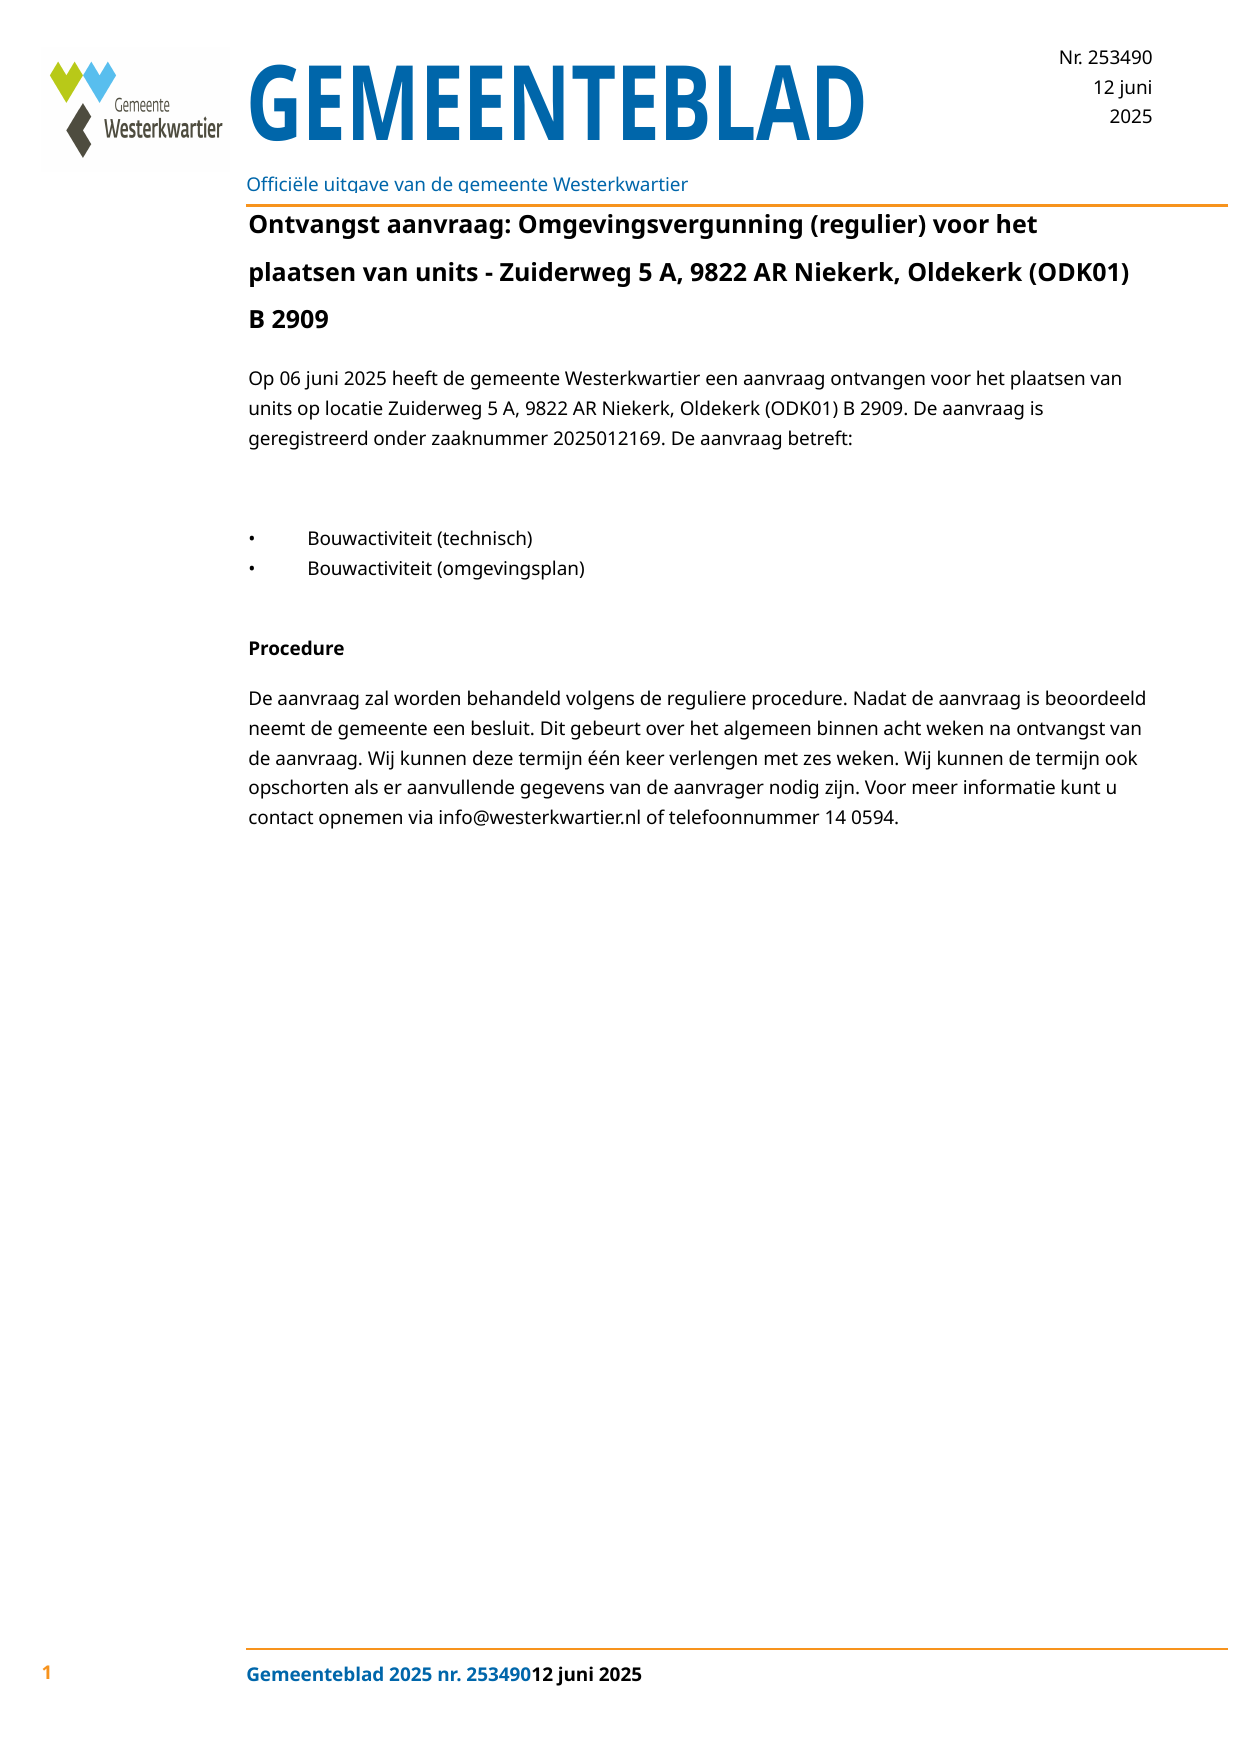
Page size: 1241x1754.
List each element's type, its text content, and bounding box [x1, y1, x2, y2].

text Procedure [248, 635, 1152, 661]
text Ontvangst aanvraag: Omgevingsvergunning (regulier) voor het plaatsen van units - Zuiderweg 5 A, 9822 AR Niekerk, Oldekerk (ODK01) B 2909 [248, 207, 1152, 336]
text De aanvraag zal worden behandeld volgens de reguliere procedure. Nadat de aanvraag is beoordeeld neemt de gemeente een besluit. Dit gebeurt over het algemeen binnen acht weken na ontvangst van de aanvraag. Wij kunnen deze termijn één keer verlengen met zes weken. Wij kunnen de termijn ook opschorten als er aanvullende gegevens van de aanvrager nodig zijn. Voor meer informatie kunt u contact opnemen via info@westerkwartier.nl of telefoonnummer 14 0594. [248, 686, 1152, 829]
picture [41, 47, 231, 172]
list Bouwactiviteit (technisch) [248, 526, 1152, 551]
list Bouwactiviteit (omgevingsplan) [248, 555, 1152, 581]
text Op 06 juni 2025 heeft de gemeente Westerkwartier een aanvraag ontvangen voor het plaatsen van units op locatie Zuiderweg 5 A, 9822 AR Niekerk, Oldekerk (ODK01) B 2909. De aanvraag is geregistreerd onder zaaknummer 2025012169. De aanvraag betreft: [248, 366, 1152, 450]
